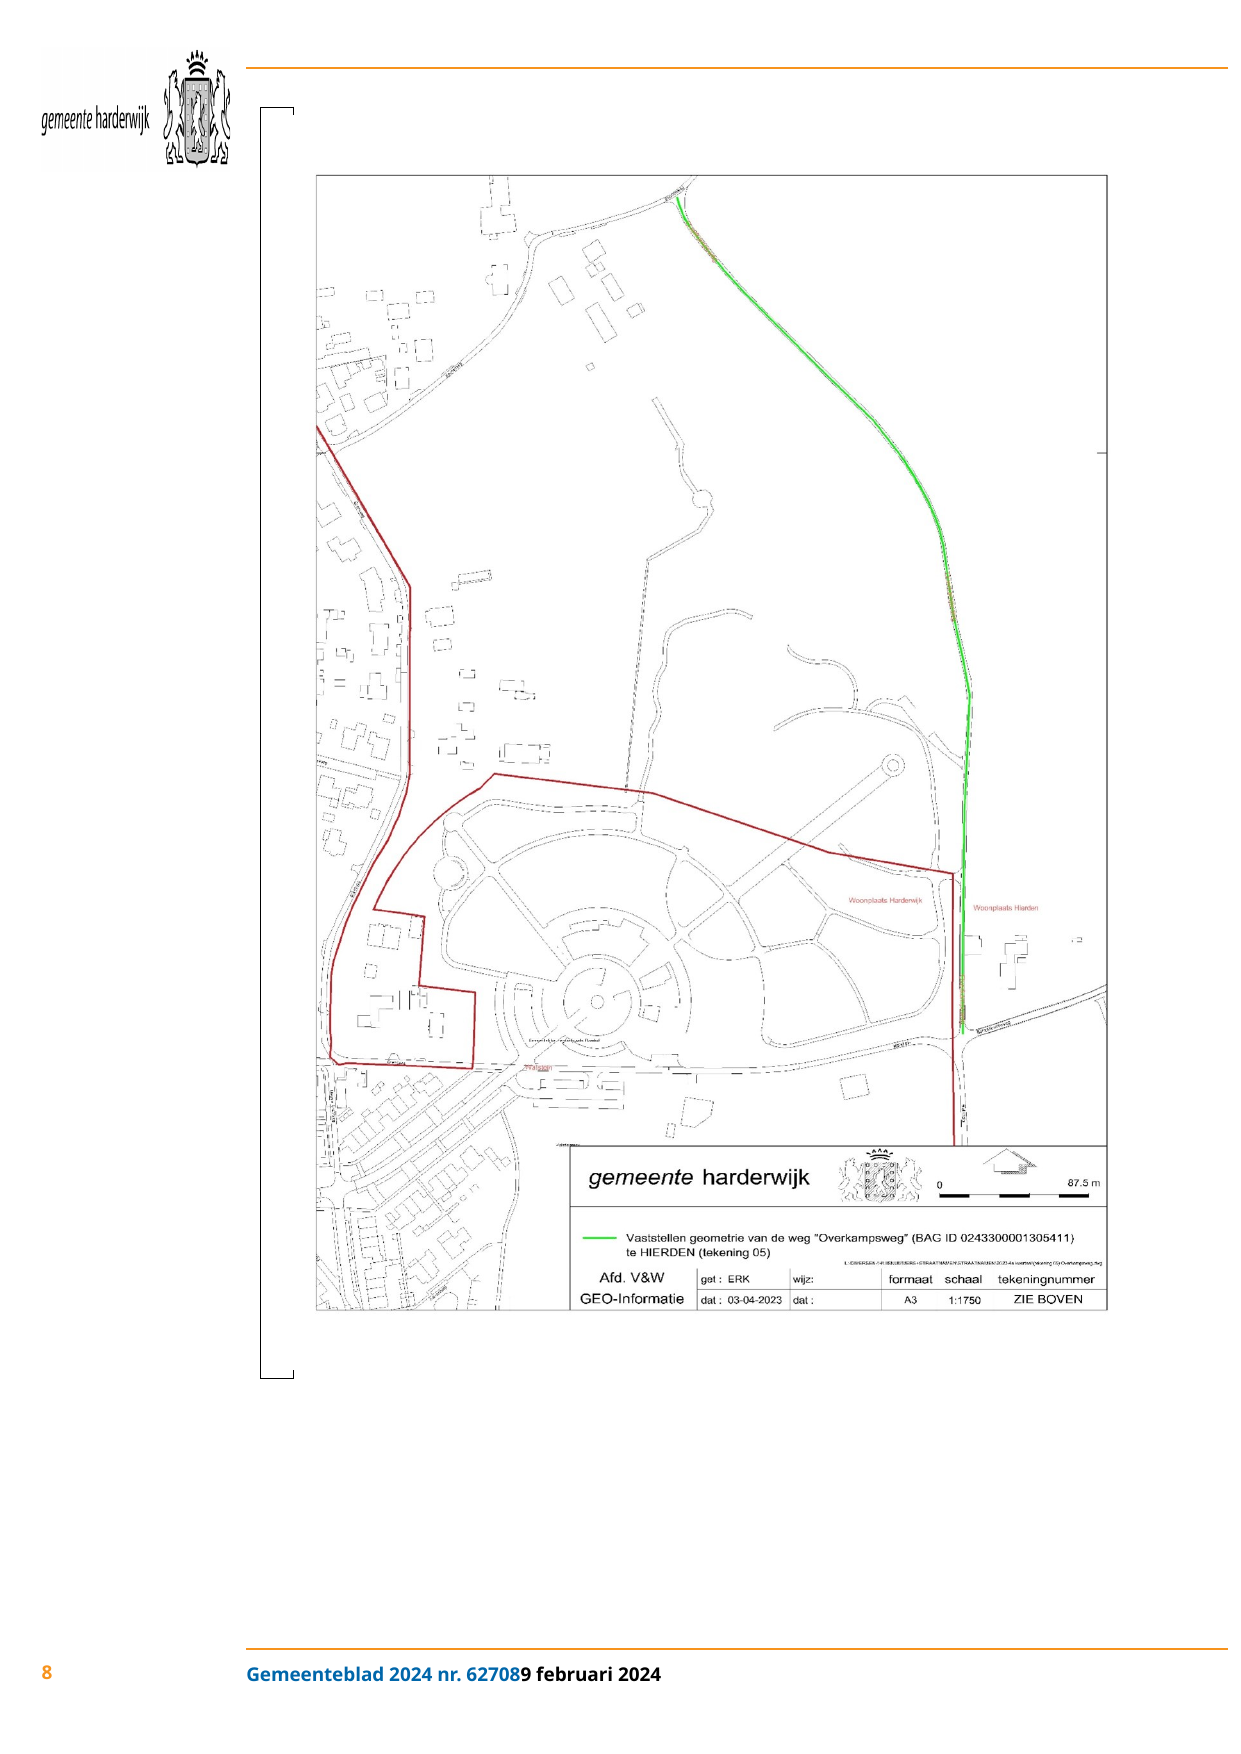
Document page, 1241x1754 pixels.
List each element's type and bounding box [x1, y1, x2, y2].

picture [41, 47, 231, 172]
picture [268, 115, 1155, 1370]
